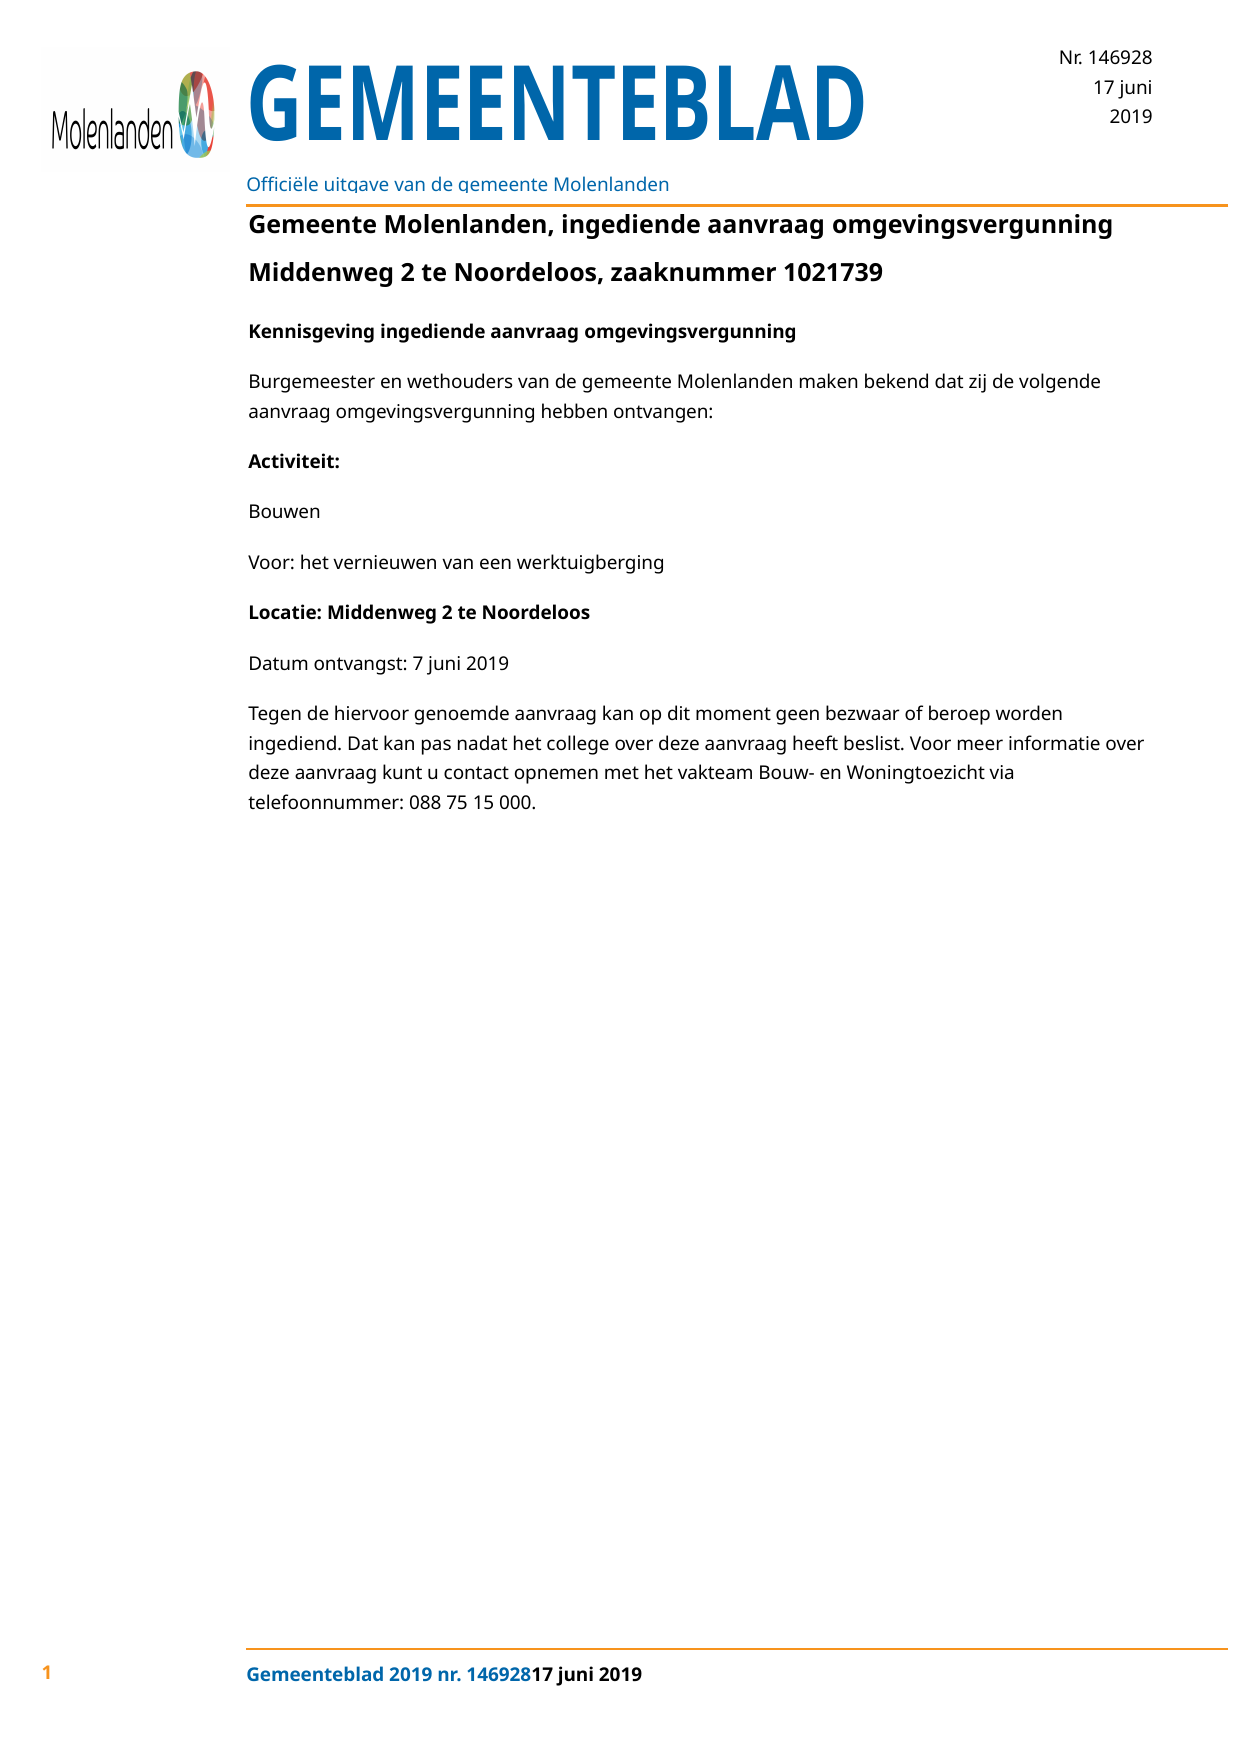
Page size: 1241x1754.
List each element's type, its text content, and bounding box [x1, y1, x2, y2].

text Locatie: Middenweg 2 te Noordeloos [248, 599, 1152, 625]
text Activiteit: [248, 448, 1152, 474]
text Burgemeester en wethouders van de gemeente Molenlanden maken bekend dat zij de volgende aanvraag omgevingsvergunning hebben ontvangen: [248, 368, 1152, 424]
text Datum ontvangst: 7 juni 2019 [248, 650, 1152, 676]
picture [41, 47, 231, 172]
text Tegen de hiervoor genoemde aanvraag kan op dit moment geen bezwaar of beroep worden ingediend. Dat kan pas nadat het college over deze aanvraag heeft beslist. Voor meer informatie over deze aanvraag kunt u contact opnemen met het vakteam Bouw- en Woningtoezicht via telefoonnummer: 088 75 15 000. [248, 700, 1152, 815]
text Gemeente Molenlanden, ingediende aanvraag omgevingsvergunning Middenweg 2 te Noordeloos, zaaknummer 1021739 [248, 207, 1152, 288]
text Kennisgeving ingediende aanvraag omgevingsvergunning [248, 318, 1152, 344]
text Voor: het vernieuwen van een werktuigberging [248, 549, 1152, 575]
text Bouwen [248, 499, 1152, 524]
